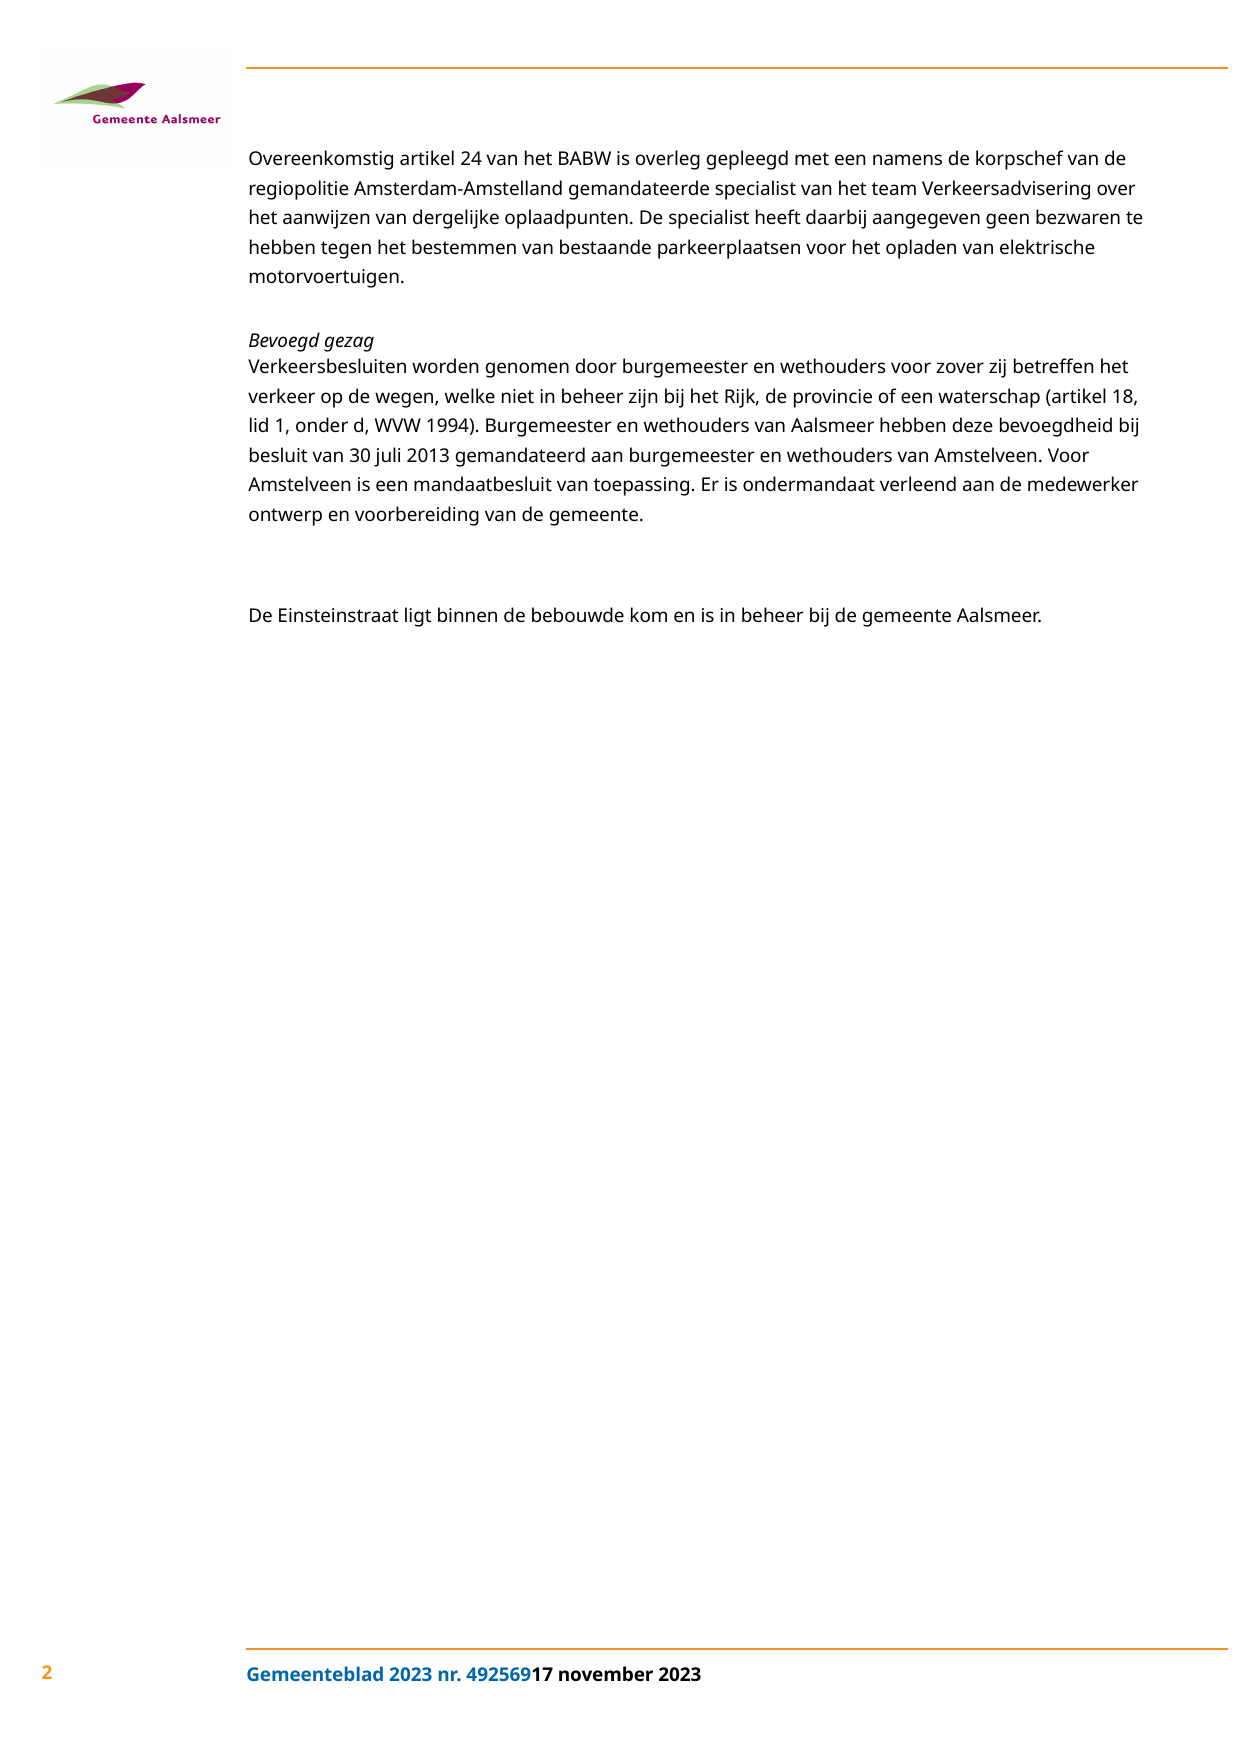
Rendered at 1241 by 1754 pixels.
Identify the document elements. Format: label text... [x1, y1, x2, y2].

text Bevoegd gezag [248, 327, 1152, 353]
text Verkeersbesluiten worden genomen door burgemeester en wethouders voor zover zij betreffen het verkeer op de wegen, welke niet in beheer zijn bij het Rijk, de provincie of een waterschap (artikel 18, lid 1, onder d, WVW 1994). Burgemeester en wethouders van Aalsmeer hebben deze bevoegdheid bij besluit van 30 juli 2013 gemandateerd aan burgemeester en wethouders van Amstelveen. Voor Amstelveen is een mandaatbesluit van toepassing. Er is ondermandaat verleend aan de medewerker ontwerp en voorbereiding van de gemeente. [248, 353, 1152, 527]
picture [41, 47, 231, 172]
text Overeenkomstig artikel 24 van het BABW is overleg gepleegd met een namens de korpschef van de regiopolitie Amsterdam-Amstelland gemandateerde specialist van het team Verkeersadvisering over het aanwijzen van dergelijke oplaadpunten. De specialist heeft daarbij aangegeven geen bezwaren te hebben tegen het bestemmen van bestaande parkeerplaatsen voor het opladen van elektrische motorvoertuigen. [248, 145, 1152, 289]
text De Einsteinstraat ligt binnen de bebouwde kom en is in beheer bij de gemeente Aalsmeer. [248, 602, 1152, 628]
